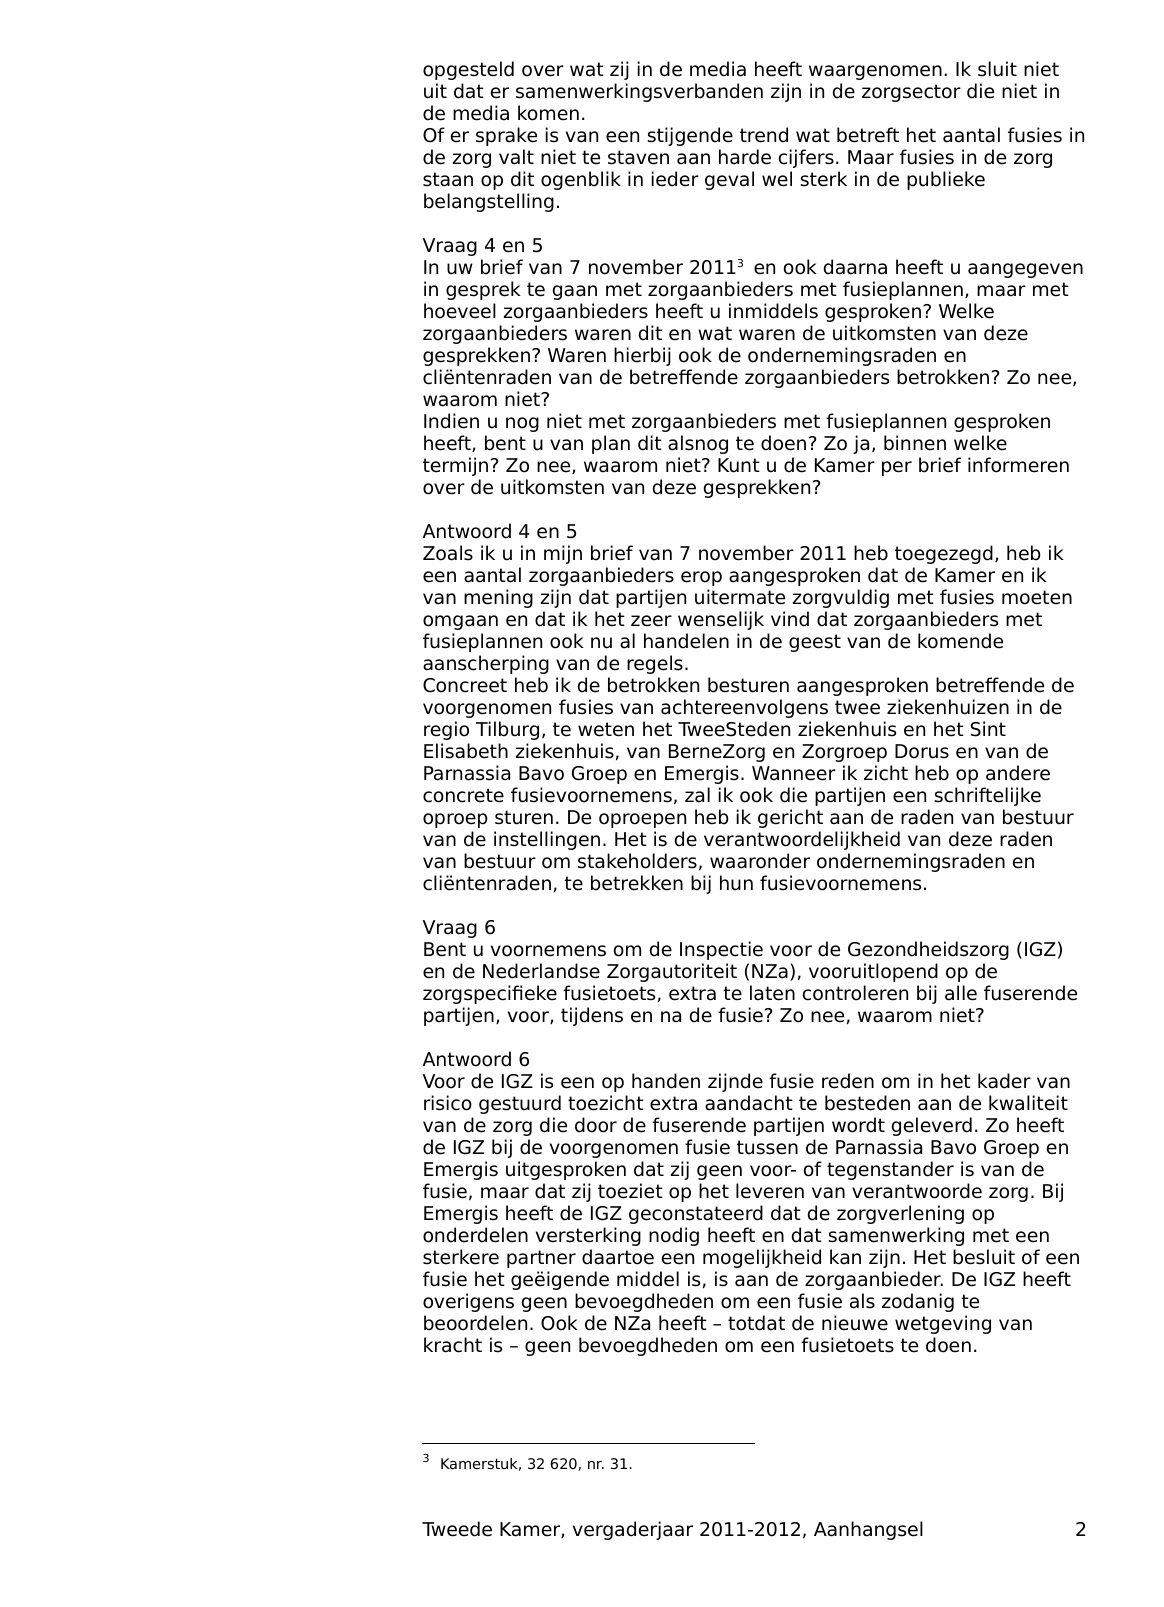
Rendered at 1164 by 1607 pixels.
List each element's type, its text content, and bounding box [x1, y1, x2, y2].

text Kamerstuk, 32 620, nr. 31. [422, 1452, 1087, 1474]
text Antwoord 4 en 5 [422, 521, 1087, 543]
text Zoals ik u in mijn brief van 7 november 2011 heb toegezegd, heb ik een aantal zorgaanbieders erop aangesproken dat de Kamer en ik van mening zijn dat partijen uitermate zorgvuldig met fusies moeten omgaan en dat ik het zeer wenselijk vind dat zorgaanbieders met fusieplannen ook nu al handelen in de geest van de komende aanscherping van de regels. [422, 543, 1087, 675]
text Vraag 6 [422, 917, 1087, 939]
text Vraag 4 en 5 [422, 235, 1087, 257]
text Of er sprake is van een stijgende trend wat betreft het aantal fusies in de zorg valt niet te staven aan harde cijfers. Maar fusies in de zorg staan op dit ogenblik in ieder geval wel sterk in de publieke belangstelling. [422, 125, 1087, 213]
text Indien u nog niet met zorgaanbieders met fusieplannen gesproken heeft, bent u van plan dit alsnog te doen? Zo ja, binnen welke termijn? Zo nee, waarom niet? Kunt u de Kamer per brief informeren over de uitkomsten van deze gesprekken? [422, 411, 1087, 499]
text opgesteld over wat zij in de media heeft waargenomen. Ik sluit niet uit dat er samenwerkingsverbanden zijn in de zorgsector die niet in de media komen. [422, 59, 1087, 125]
text In uw brief van 7 november 2011 en ook daarna heeft u aangegeven in gesprek te gaan met zorgaanbieders met fusieplannen, maar met hoeveel zorgaanbieders heeft u inmiddels gesproken? Welke zorgaanbieders waren dit en wat waren de uitkomsten van deze gesprekken? Waren hierbij ook de ondernemingsraden en cliëntenraden van de betreffende zorgaanbieders betrokken? Zo nee, waarom niet? [422, 257, 1087, 411]
text Antwoord 6 [422, 1049, 1087, 1071]
text Voor de IGZ is een op handen zijnde fusie reden om in het kader van risico gestuurd toezicht extra aandacht te besteden aan de kwaliteit van de zorg die door de fuserende partijen wordt geleverd. Zo heeft de IGZ bij de voorgenomen fusie tussen de Parnassia Bavo Groep en Emergis uitgesproken dat zij geen voor- of tegenstander is van de fusie, maar dat zij toeziet op het leveren van verantwoorde zorg. Bij Emergis heeft de IGZ geconstateerd dat de zorgverlening op onderdelen versterking nodig heeft en dat samenwerking met een sterkere partner daartoe een mogelijkheid kan zijn. Het besluit of een fusie het geëigende middel is, is aan de zorgaanbieder. De IGZ heeft overigens geen bevoegdheden om een fusie als zodanig te beoordelen. Ook de NZa heeft – totdat de nieuwe wetgeving van kracht is – geen bevoegdheden om een fusietoets te doen. [422, 1071, 1087, 1357]
text Concreet heb ik de betrokken besturen aangesproken betreffende de voorgenomen fusies van achtereenvolgens twee ziekenhuizen in de regio Tilburg, te weten het TweeSteden ziekenhuis en het Sint Elisabeth ziekenhuis, van BerneZorg en Zorgroep Dorus en van de Parnassia Bavo Groep en Emergis. Wanneer ik zicht heb op andere concrete fusievoornemens, zal ik ook die partijen een schriftelijke oproep sturen. De oproepen heb ik gericht aan de raden van bestuur van de instellingen. Het is de verantwoordelijkheid van deze raden van bestuur om stakeholders, waaronder ondernemingsraden en cliëntenraden, te betrekken bij hun fusievoornemens. [422, 675, 1087, 895]
text Bent u voornemens om de Inspectie voor de Gezondheidszorg (IGZ) en de Nederlandse Zorgautoriteit (NZa), vooruitlopend op de zorgspecifieke fusietoets, extra te laten controleren bij alle fuserende partijen, voor, tijdens en na de fusie? Zo nee, waarom niet? [422, 939, 1087, 1027]
